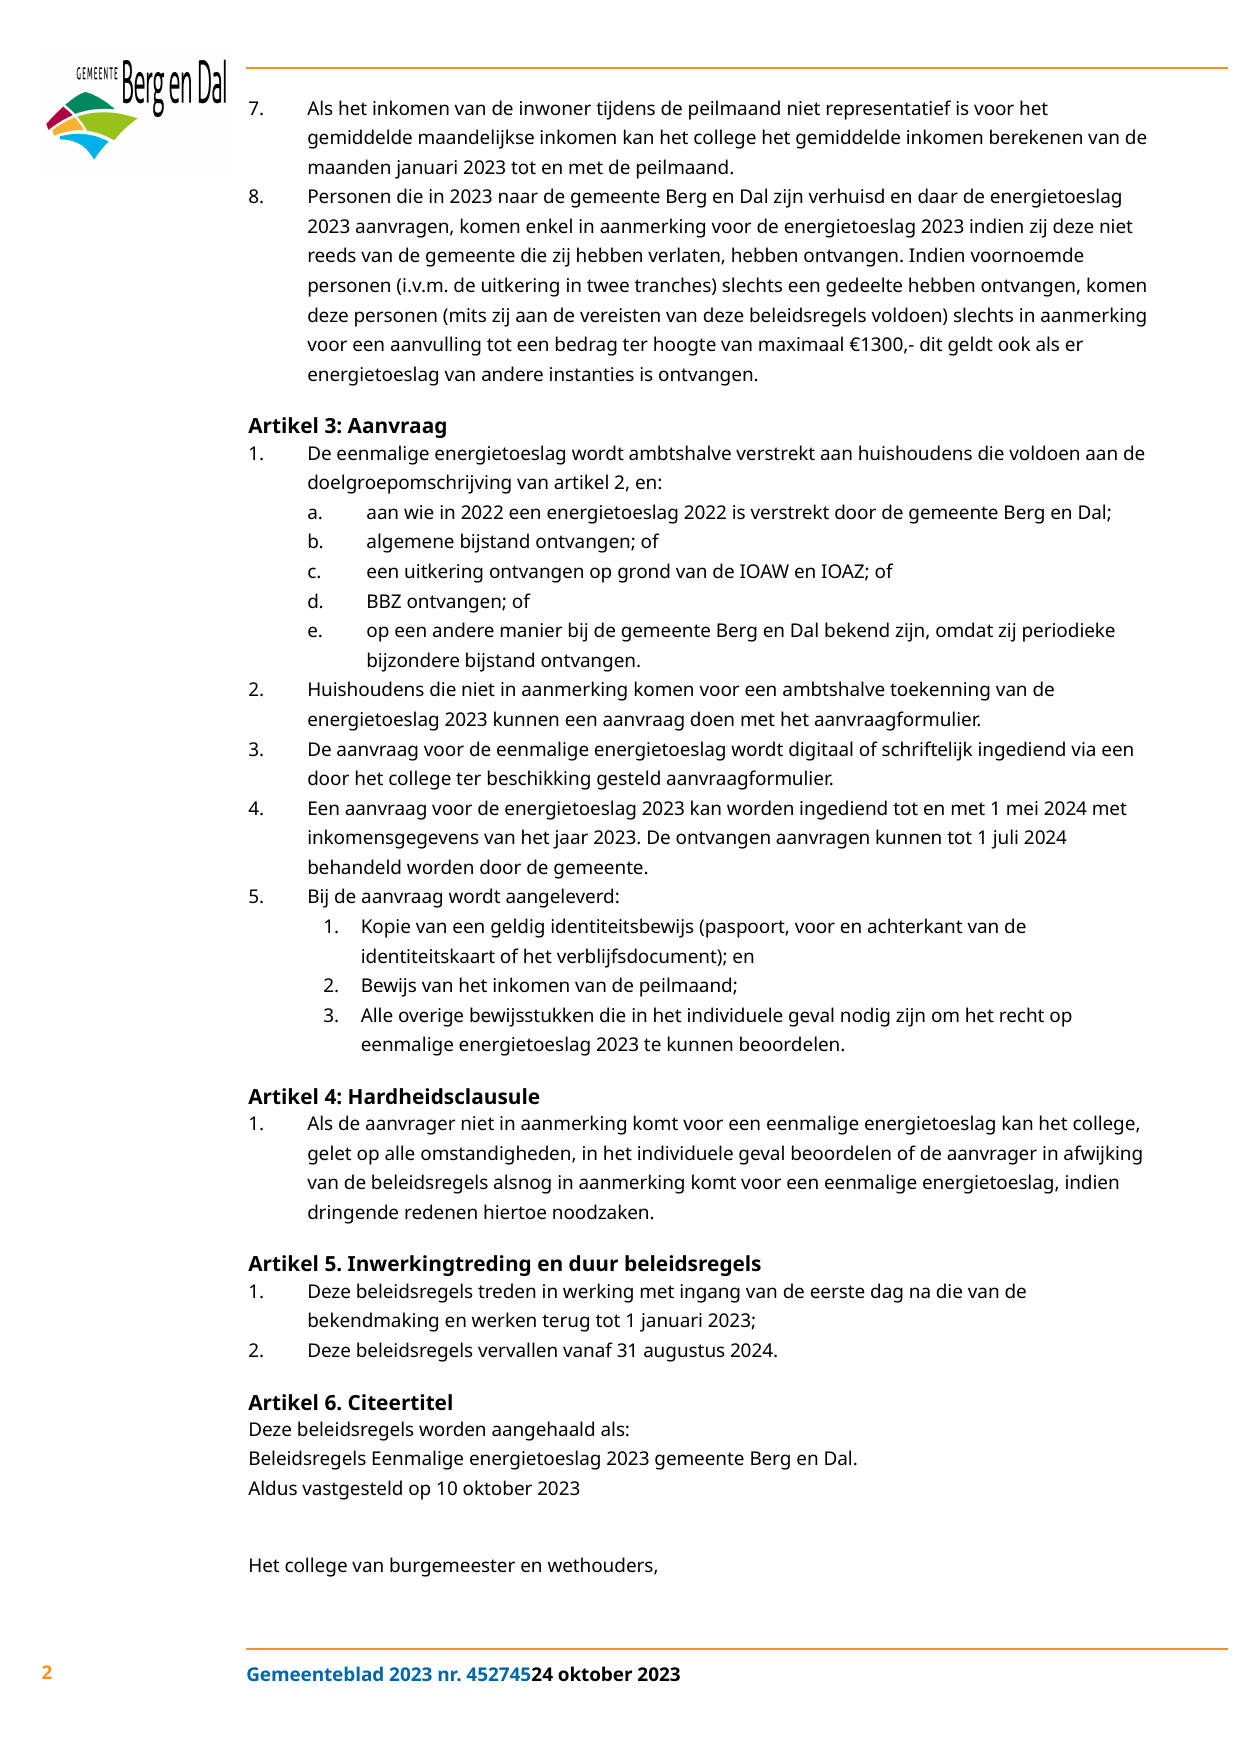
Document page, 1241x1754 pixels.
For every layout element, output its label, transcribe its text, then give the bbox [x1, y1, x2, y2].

list Een aanvraag voor de energietoeslag 2023 kan worden ingediend tot en met 1 mei 2024 met inkomensgegevens van het jaar 2023. De ontvangen aanvragen kunnen tot 1 juli 2024 behandeld worden door de gemeente. [248, 795, 1152, 880]
list Als de aanvrager niet in aanmerking komt voor een eenmalige energietoeslag kan het college, gelet op alle omstandigheden, in het individuele geval beoordelen of de aanvrager in afwijking van de beleidsregels alsnog in aanmerking komt voor een eenmalige energietoeslag, indien dringende redenen hiertoe noodzaken. [248, 1110, 1152, 1225]
text Artikel 5. Inwerkingtreding en duur beleidsregels [248, 1249, 1152, 1278]
list De aanvraag voor de eenmalige energietoeslag wordt digitaal of schriftelijk ingediend via een door het college ter beschikking gesteld aanvraagformulier. [248, 736, 1152, 791]
text Het college van burgemeester en wethouders, [248, 1552, 1152, 1578]
list Als het inkomen van de inwoner tijdens de peilmaand niet representatief is voor het gemiddelde maandelijkse inkomen kan het college het gemiddelde inkomen berekenen van de maanden januari 2023 tot en met de peilmaand. [248, 95, 1152, 180]
list Deze beleidsregels vervallen vanaf 31 augustus 2024. [248, 1337, 1152, 1363]
text Artikel 3: Aanvraag [248, 411, 1152, 440]
list De eenmalige energietoeslag wordt ambtshalve verstrekt aan huishoudens die voldoen aan de doelgroepomschrijving van artikel 2, en: [248, 440, 1152, 495]
text Artikel 6. Citeertitel [248, 1388, 1152, 1416]
list BBZ ontvangen; of [307, 588, 1152, 613]
list Kopie van een geldig identiteitsbewijs (paspoort, voor en achterkant van de identiteitskaart of het verblijfsdocument); en [323, 913, 1152, 968]
list aan wie in 2022 een energietoeslag 2022 is verstrekt door de gemeente Berg en Dal; [307, 499, 1152, 525]
list Huishoudens die niet in aanmerking komen voor een ambtshalve toekenning van de energietoeslag 2023 kunnen een aanvraag doen met het aanvraagformulier. [248, 677, 1152, 732]
list op een andere manier bij de gemeente Berg en Dal bekend zijn, omdat zij periodieke bijzondere bijstand ontvangen. [307, 617, 1152, 673]
list Deze beleidsregels treden in werking met ingang van de eerste dag na die van de bekendmaking en werken terug tot 1 januari 2023; [248, 1278, 1152, 1333]
picture [41, 47, 231, 172]
list Personen die in 2023 naar de gemeente Berg en Dal zijn verhuisd en daar de energietoeslag 2023 aanvragen, komen enkel in aanmerking voor de energietoeslag 2023 indien zij deze niet reeds van de gemeente die zij hebben verlaten, hebben ontvangen. Indien voornoemde personen (i.v.m. de uitkering in twee tranches) slechts een gedeelte hebben ontvangen, komen deze personen (mits zij aan de vereisten van deze beleidsregels voldoen) slechts in aanmerking voor een aanvulling tot een bedrag ter hoogte van maximaal €1300,- dit geldt ook als er energietoeslag van andere instanties is ontvangen. [248, 183, 1152, 387]
text Beleidsregels Eenmalige energietoeslag 2023 gemeente Berg en Dal. [248, 1446, 1152, 1471]
list Bewijs van het inkomen van de peilmaand; [323, 972, 1152, 998]
list Bij de aanvraag wordt aangeleverd: [248, 884, 1152, 909]
list algemene bijstand ontvangen; of [307, 529, 1152, 554]
list Alle overige bewijsstukken die in het individuele geval nodig zijn om het recht op eenmalige energietoeslag 2023 te kunnen beoordelen. [323, 1002, 1152, 1057]
text Aldus vastgesteld op 10 oktober 2023 [248, 1475, 1152, 1501]
text Deze beleidsregels worden aangehaald als: [248, 1416, 1152, 1442]
text Artikel 4: Hardheidsclausule [248, 1082, 1152, 1110]
list een uitkering ontvangen op grond van de IOAW en IOAZ; of [307, 558, 1152, 584]
